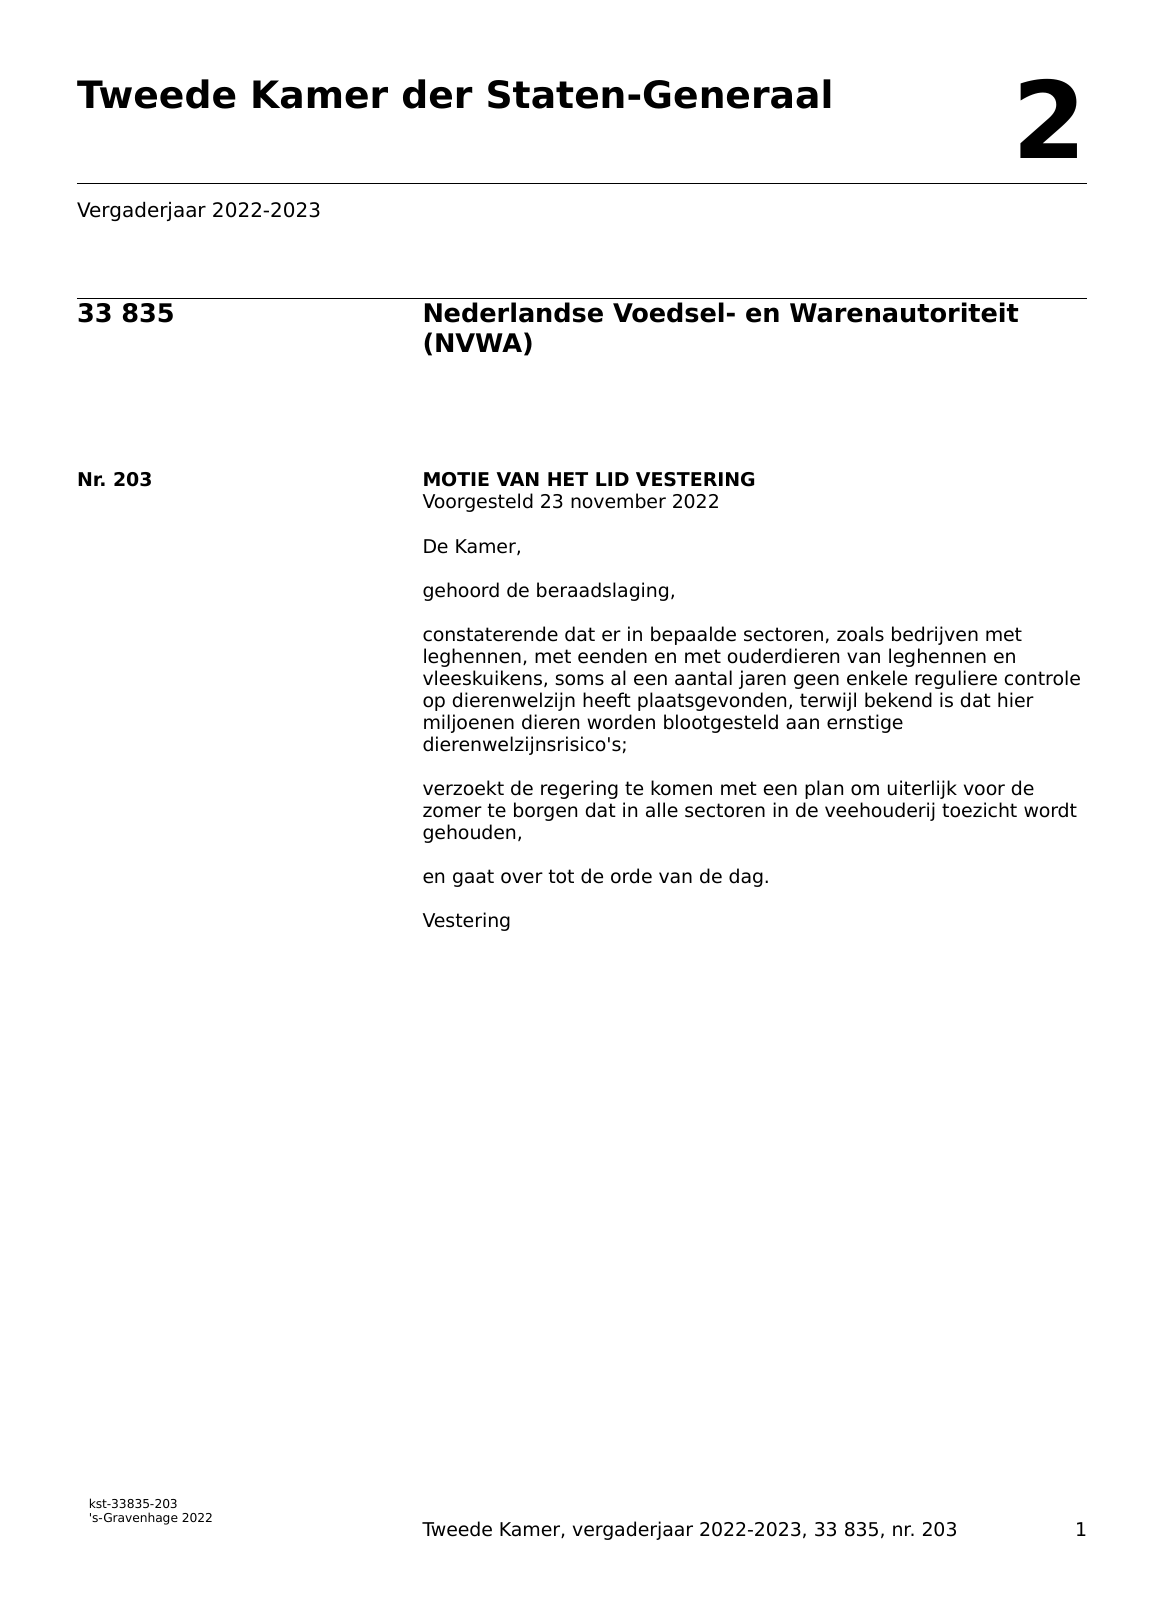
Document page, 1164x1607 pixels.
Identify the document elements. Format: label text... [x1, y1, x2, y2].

table_cell Vergaderjaar 2022-2023 [77, 184, 1087, 298]
text Voorgesteld 23 november 2022 [422, 491, 1087, 513]
text Vestering [422, 910, 1087, 932]
text 's-Gravenhage 2022 [88, 1511, 323, 1525]
text verzoekt de regering te komen met een plan om uiterlijk voor de zomer te borgen dat in alle sectoren in de veehouderij toezicht wordt gehouden, [422, 778, 1087, 844]
table_header 2 [886, 59, 1087, 183]
subtitle 33 835 Nederlandse Voedsel- en Warenautoriteit (NVWA) [77, 299, 1087, 358]
text constaterende dat er in bepaalde sectoren, zoals bedrijven met leghennen, met eenden en met ouderdieren van leghennen en vleeskuikens, soms al een aantal jaren geen enkele reguliere controle op dierenwelzijn heeft plaatsgevonden, terwijl bekend is dat hier miljoenen dieren worden blootgesteld aan ernstige dierenwelzijnsrisico's; [422, 624, 1087, 756]
subtitle Nr. 203 MOTIE VAN HET LID VESTERING [77, 469, 1087, 491]
table_header Tweede Kamer der Staten-Generaal [77, 59, 886, 183]
text kst-33835-203 [88, 1497, 323, 1511]
text gehoord de beraadslaging, [422, 580, 1087, 602]
text De Kamer, [422, 536, 1087, 557]
text en gaat over tot de orde van de dag. [422, 866, 1087, 888]
